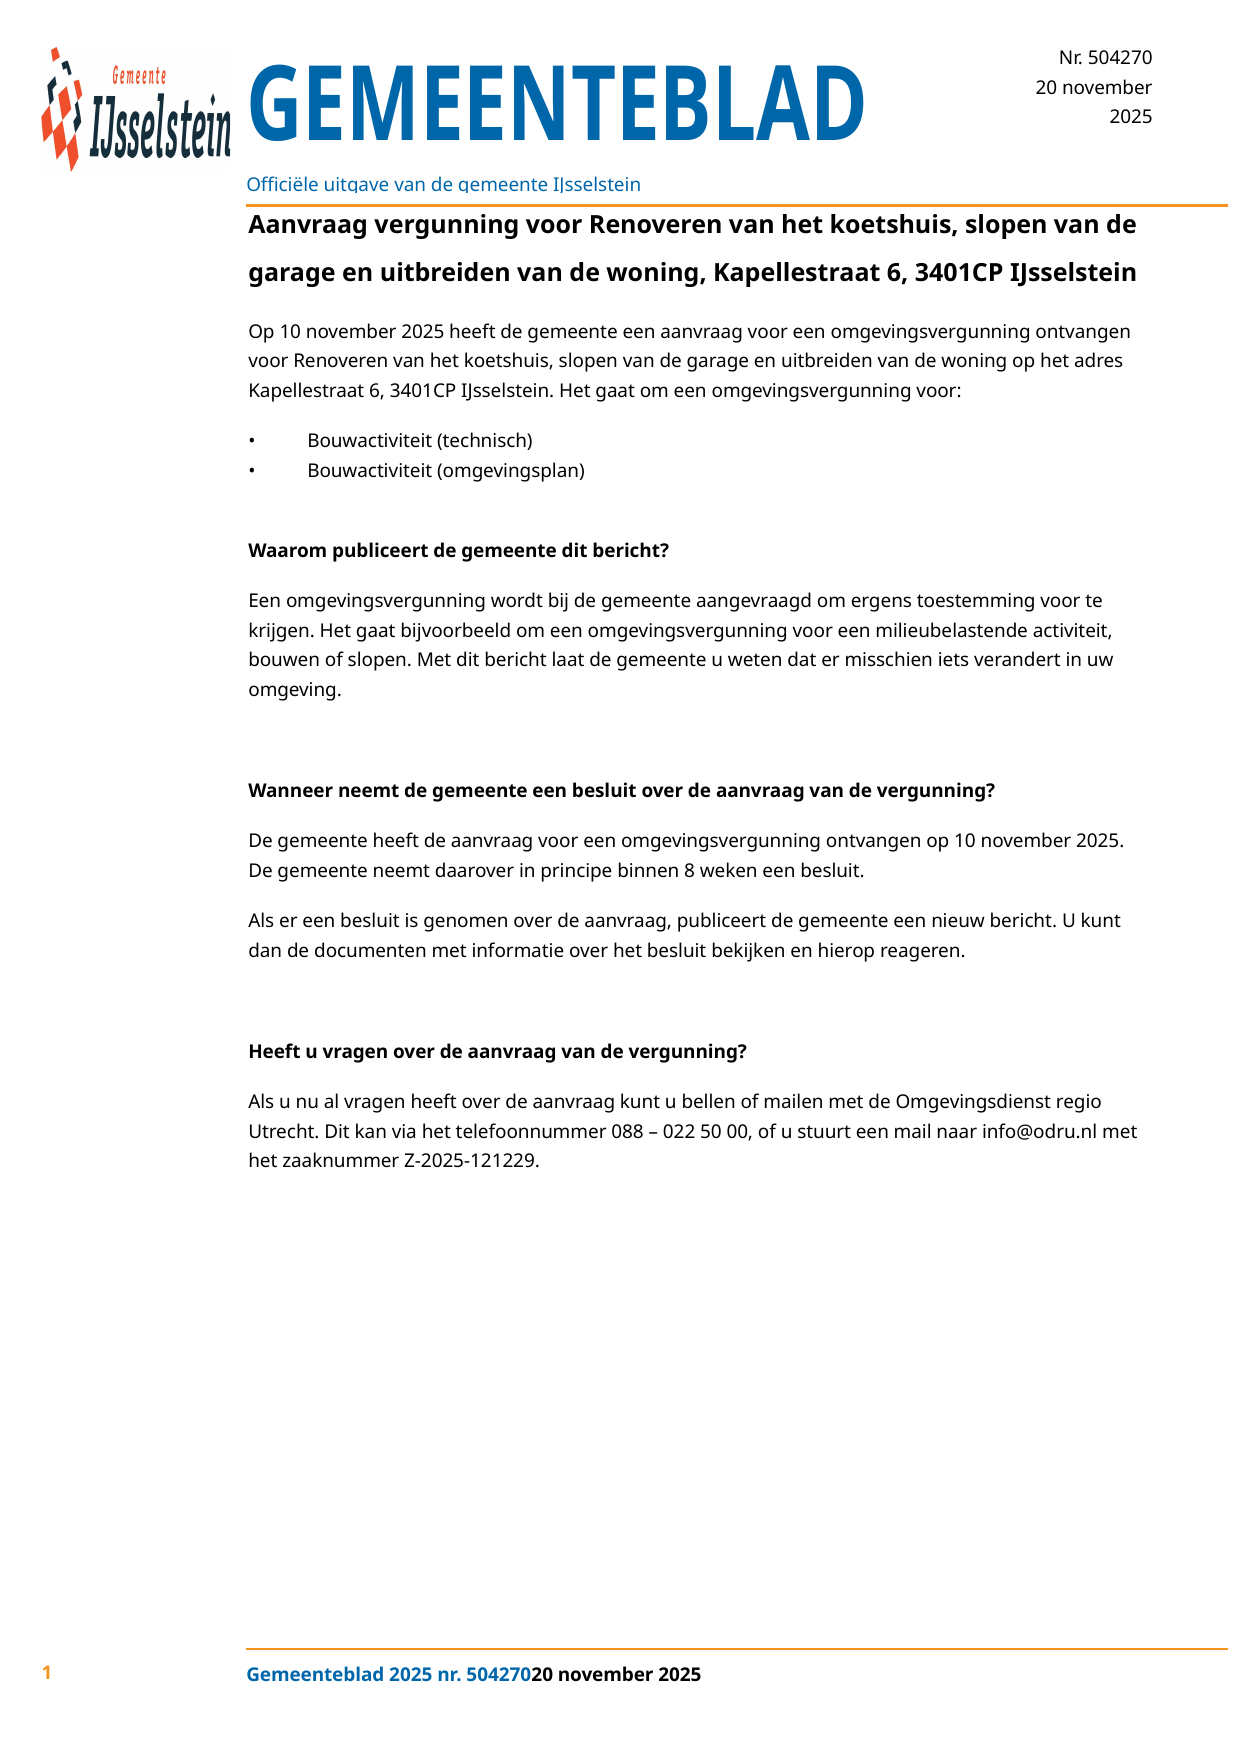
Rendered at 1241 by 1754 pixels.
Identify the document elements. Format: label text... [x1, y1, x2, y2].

text Waarom publiceert de gemeente dit bericht? [248, 537, 1152, 563]
text Wanneer neemt de gemeente een besluit over de aanvraag van de vergunning? [248, 777, 1152, 803]
text Als er een besluit is genomen over de aanvraag, publiceert de gemeente een nieuw bericht. U kunt dan de documenten met informatie over het besluit bekijken en hierop reageren. [248, 907, 1152, 963]
list Bouwactiviteit (omgevingsplan) [248, 457, 1152, 483]
text Heeft u vragen over de aanvraag van de vergunning? [248, 1038, 1152, 1064]
list Bouwactiviteit (technisch) [248, 427, 1152, 453]
text Aanvraag vergunning voor Renoveren van het koetshuis, slopen van de garage en uitbreiden van de woning, Kapellestraat 6, 3401CP IJsselstein [248, 207, 1152, 288]
text Op 10 november 2025 heeft de gemeente een aanvraag voor een omgevingsvergunning ontvangen voor Renoveren van het koetshuis, slopen van de garage en uitbreiden van de woning op het adres Kapellestraat 6, 3401CP IJsselstein. Het gaat om een omgevingsvergunning voor: [248, 318, 1152, 403]
picture [41, 47, 231, 172]
text Als u nu al vragen heeft over de aanvraag kunt u bellen of mailen met de Omgevingsdienst regio Utrecht. Dit kan via het telefoonnummer 088 – 022 50 00, of u stuurt een mail naar info@odru.nl met het zaaknummer Z-2025-121229. [248, 1088, 1152, 1173]
text Een omgevingsvergunning wordt bij de gemeente aangevraagd om ergens toestemming voor te krijgen. Het gaat bijvoorbeeld om een omgevingsvergunning voor een milieubelastende activiteit, bouwen of slopen. Met dit bericht laat de gemeente u weten dat er misschien iets verandert in uw omgeving. [248, 587, 1152, 702]
text De gemeente heeft de aanvraag voor een omgevingsvergunning ontvangen op 10 november 2025. De gemeente neemt daarover in principe binnen 8 weken een besluit. [248, 827, 1152, 883]
